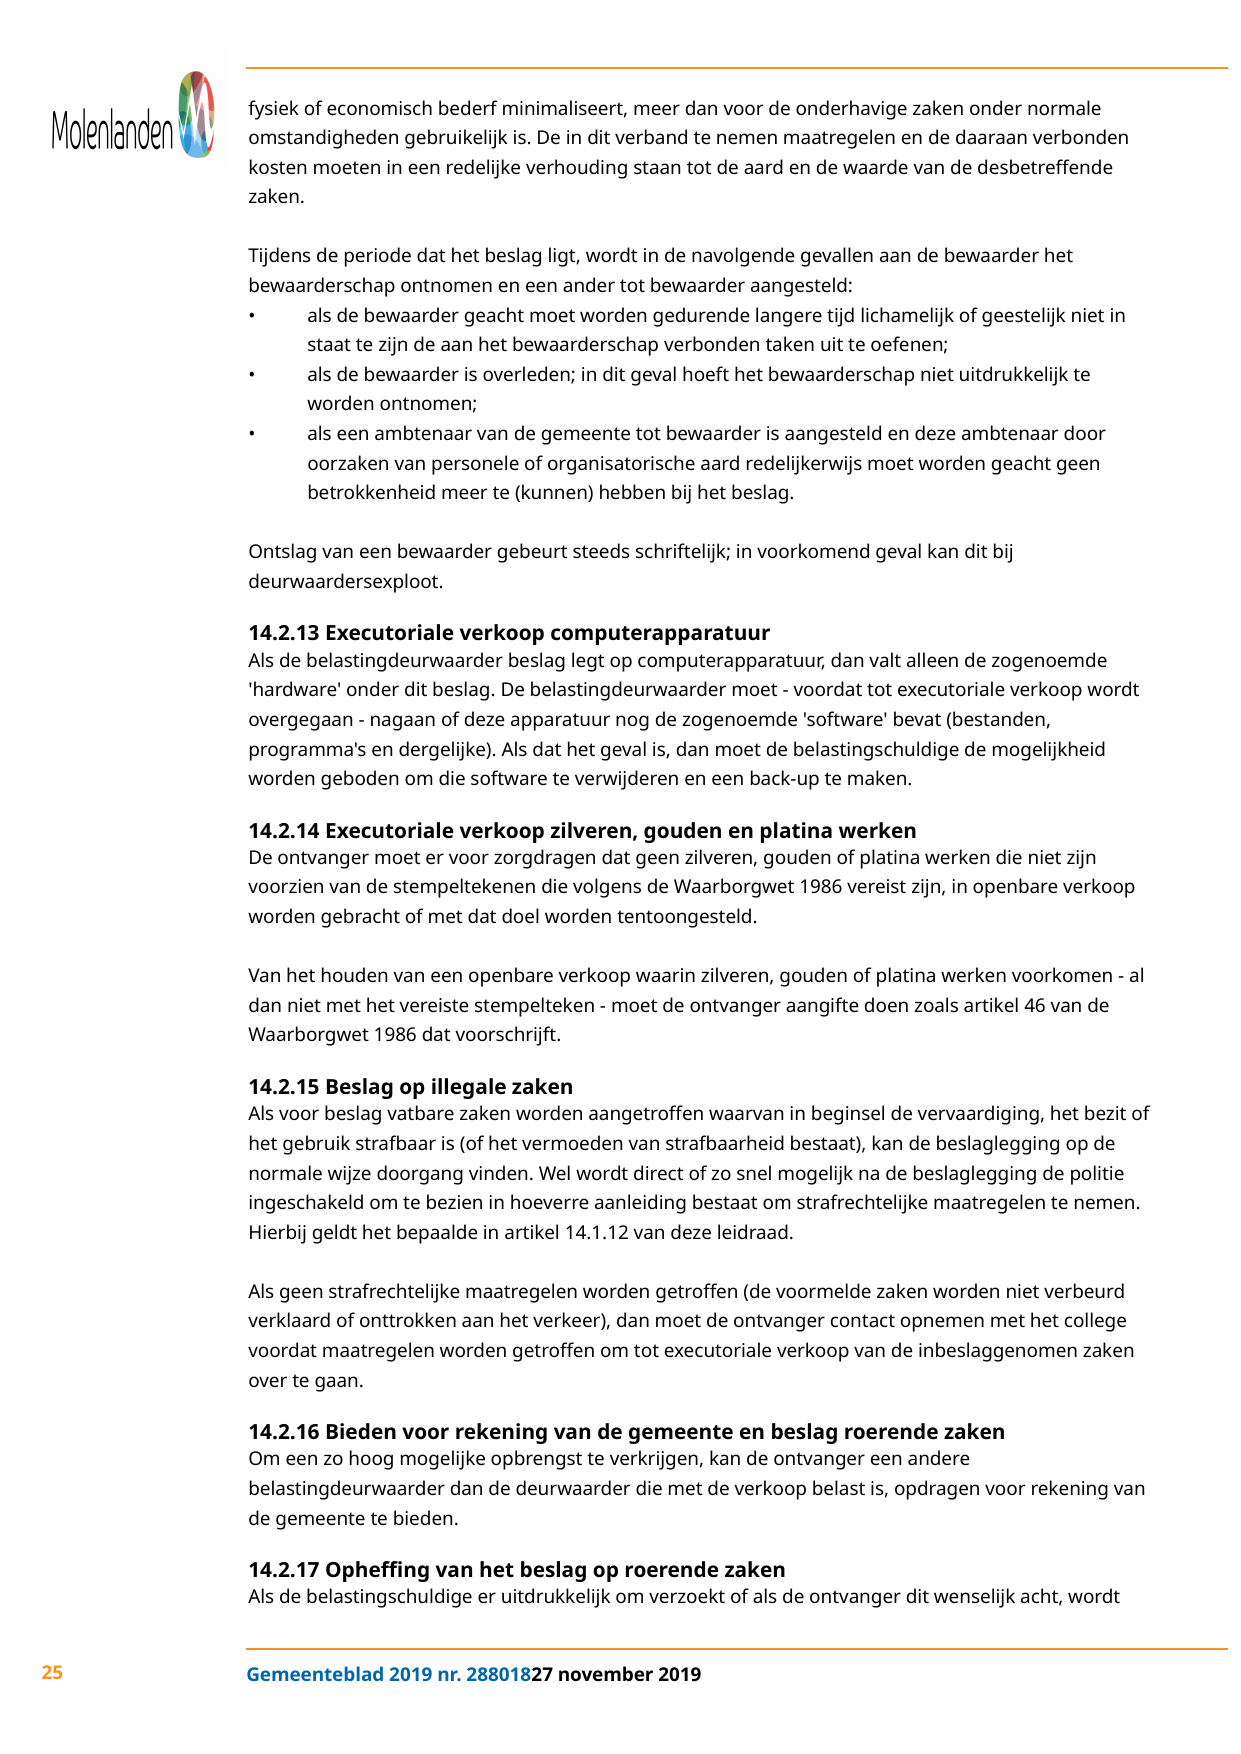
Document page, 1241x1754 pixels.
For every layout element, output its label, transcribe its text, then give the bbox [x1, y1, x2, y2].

text 14.2.13 Executoriale verkoop computerapparatuur [248, 618, 1152, 647]
list als een ambtenaar van de gemeente tot bewaarder is aangesteld en deze ambtenaar door oorzaken van personele of organisatorische aard redelijkerwijs moet worden geacht geen betrokkenheid meer te (kunnen) hebben bij het beslag. [248, 420, 1152, 505]
text De ontvanger moet er voor zorgdragen dat geen zilveren, gouden of platina werken die niet zijn voorzien van de stempeltekenen die volgens de Waarborgwet 1986 vereist zijn, in openbare verkoop worden gebracht of met dat doel worden tentoongesteld. [248, 844, 1152, 929]
text 14.2.16 Bieden voor rekening van de gemeente en beslag roerende zaken [248, 1417, 1152, 1446]
text fysiek of economisch bederf minimaliseert, meer dan voor de onderhavige zaken onder normale omstandigheden gebruikelijk is. De in dit verband te nemen maatregelen en de daaraan verbonden kosten moeten in een redelijke verhouding staan tot de aard en de waarde van de desbetreffende zaken. [248, 95, 1152, 209]
text Als de belastingschuldige er uitdrukkelijk om verzoekt of als de ontvanger dit wenselijk acht, wordt [248, 1584, 1152, 1609]
text Als de belastingdeurwaarder beslag legt op computerapparatuur, dan valt alleen de zogenoemde 'hardware' onder dit beslag. De belastingdeurwaarder moet - voordat tot executoriale verkoop wordt overgegaan - nagaan of deze apparatuur nog de zogenoemde 'software' bevat (bestanden, programma's en dergelijke). Als dat het geval is, dan moet de belastingschuldige de mogelijkheid worden geboden om die software te verwijderen en een back-up te maken. [248, 647, 1152, 791]
picture [41, 47, 231, 172]
text Als voor beslag vatbare zaken worden aangetroffen waarvan in beginsel de vervaardiging, het bezit of het gebruik strafbaar is (of het vermoeden van strafbaarheid bestaat), kan de beslaglegging op de normale wijze doorgang vinden. Wel wordt direct of zo snel mogelijk na de beslaglegging de politie ingeschakeld om te bezien in hoeverre aanleiding bestaat om strafrechtelijke maatregelen te nemen. Hierbij geldt het bepaalde in artikel 14.1.12 van deze leidraad. [248, 1101, 1152, 1244]
text Als geen strafrechtelijke maatregelen worden getroffen (de voormelde zaken worden niet verbeurd verklaard of onttrokken aan het verkeer), dan moet de ontvanger contact opnemen met het college voordat maatregelen worden getroffen om tot executoriale verkoop van de inbeslaggenomen zaken over te gaan. [248, 1278, 1152, 1392]
text 14.2.14 Executoriale verkoop zilveren, gouden en platina werken [248, 816, 1152, 844]
text 14.2.15 Beslag op illegale zaken [248, 1072, 1152, 1101]
text Tijdens de periode dat het beslag ligt, wordt in de navolgende gevallen aan de bewaarder het bewaarderschap ontnomen en een ander tot bewaarder aangesteld: [248, 243, 1152, 298]
text Van het houden van een openbare verkoop waarin zilveren, gouden of platina werken voorkomen - al dan niet met het vereiste stempelteken - moet de ontvanger aangifte doen zoals artikel 46 van de Waarborgwet 1986 dat voorschrijft. [248, 962, 1152, 1047]
list als de bewaarder is overleden; in dit geval hoeft het bewaarderschap niet uitdrukkelijk te worden ontnomen; [248, 361, 1152, 416]
text Ontslag van een bewaarder gebeurt steeds schriftelijk; in voorkomend geval kan dit bij deurwaardersexploot. [248, 538, 1152, 594]
list als de bewaarder geacht moet worden gedurende langere tijd lichamelijk of geestelijk niet in staat te zijn de aan het bewaarderschap verbonden taken uit te oefenen; [248, 302, 1152, 357]
text Om een zo hoog mogelijke opbrengst te verkrijgen, kan de ontvanger een andere belastingdeurwaarder dan de deurwaarder die met de verkoop belast is, opdragen voor rekening van de gemeente te bieden. [248, 1446, 1152, 1531]
text 14.2.17 Opheffing van het beslag op roerende zaken [248, 1555, 1152, 1584]
